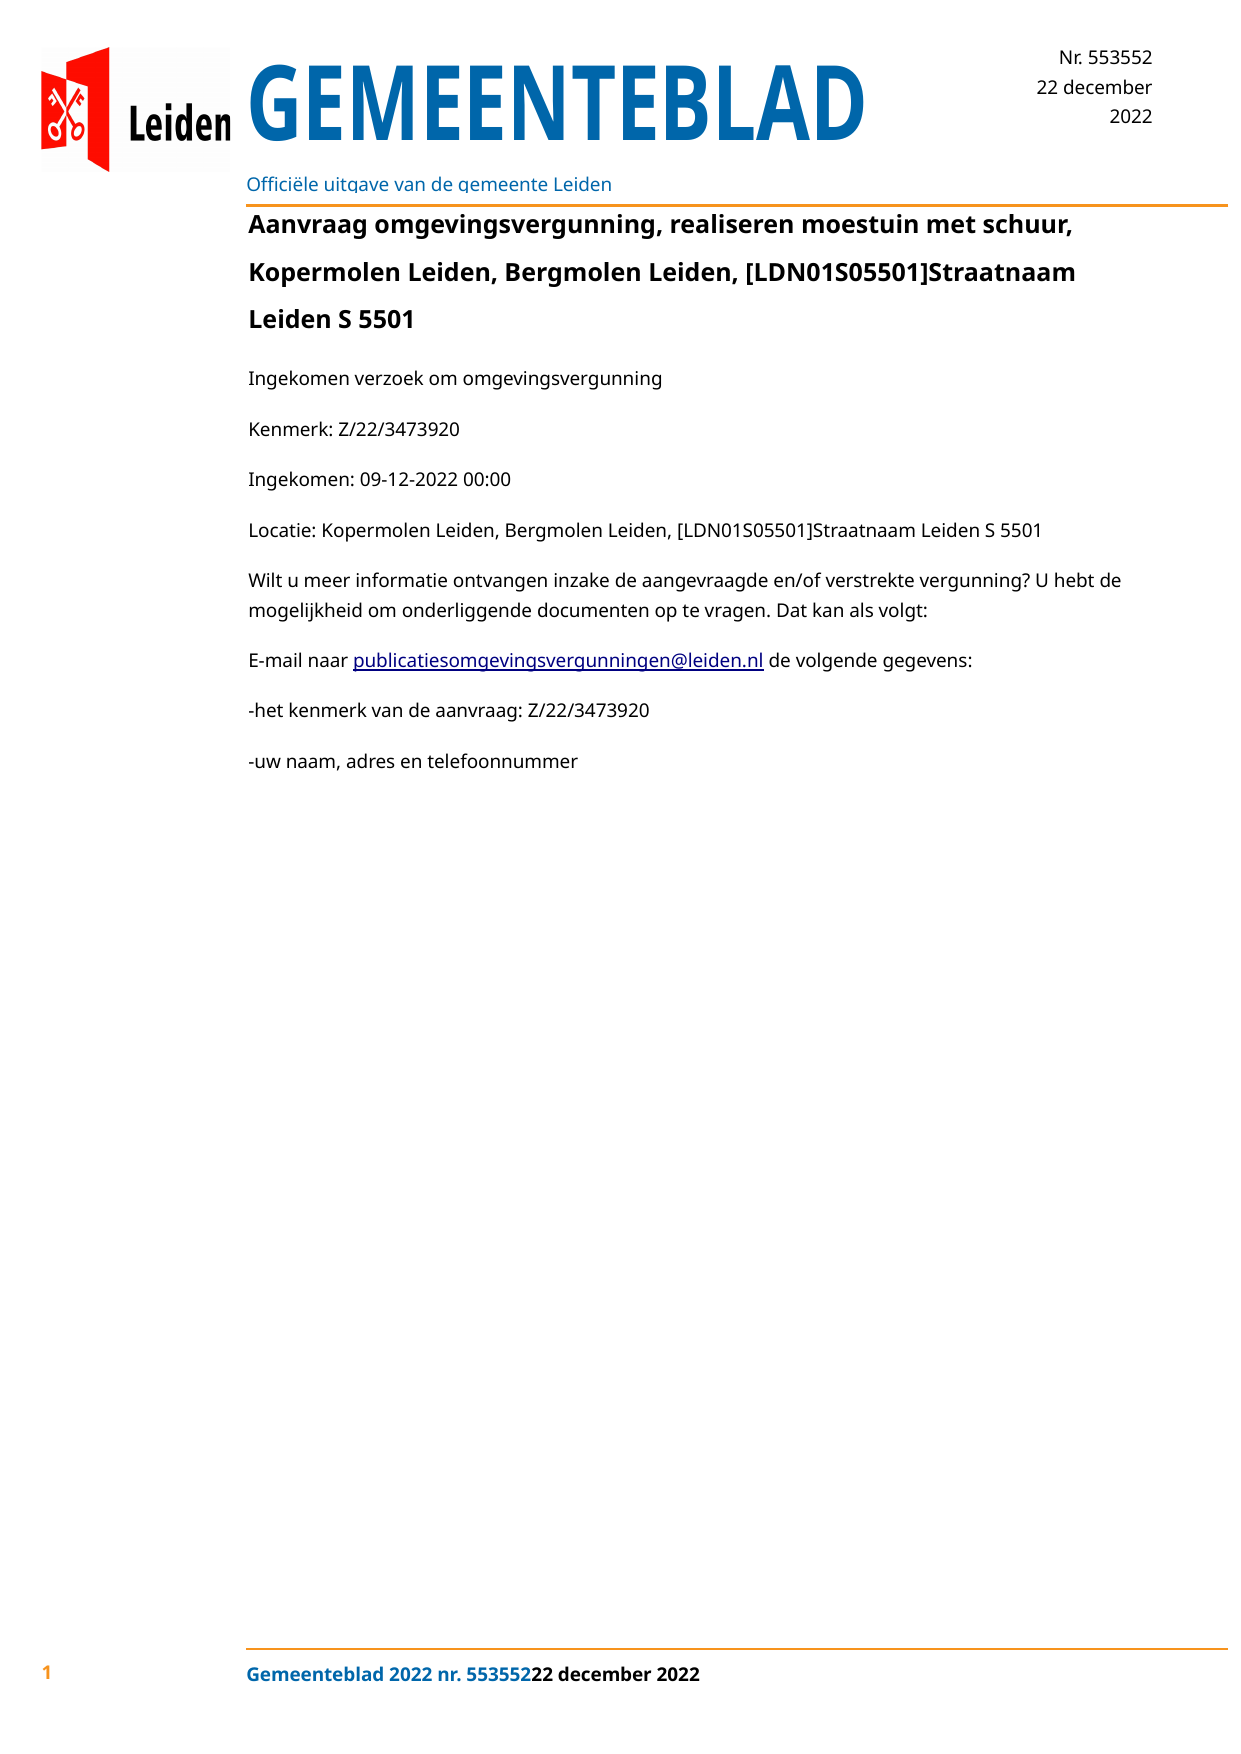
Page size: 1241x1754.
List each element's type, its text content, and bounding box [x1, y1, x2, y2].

picture [41, 47, 231, 172]
text Locatie: Kopermolen Leiden, Bergmolen Leiden, [LDN01S05501]Straatnaam Leiden S 5501 [248, 517, 1152, 542]
text Aanvraag omgevingsvergunning, realiseren moestuin met schuur, Kopermolen Leiden, Bergmolen Leiden, [LDN01S05501]Straatnaam Leiden S 5501 [248, 207, 1152, 336]
text Kenmerk: Z/22/3473920 [248, 416, 1152, 442]
text E-mail naar publicatiesomgevingsvergunningen@leiden.nl de volgende gegevens: [248, 647, 1152, 673]
text Ingekomen: 09-12-2022 00:00 [248, 466, 1152, 492]
text -uw naam, adres en telefoonnummer [248, 748, 1152, 774]
text Ingekomen verzoek om omgevingsvergunning [248, 366, 1152, 391]
text Wilt u meer informatie ontvangen inzake de aangevraagde en/of verstrekte vergunning? U hebt de mogelijkheid om onderliggende documenten op te vragen. Dat kan als volgt: [248, 567, 1152, 622]
text -het kenmerk van de aanvraag: Z/22/3473920 [248, 698, 1152, 723]
